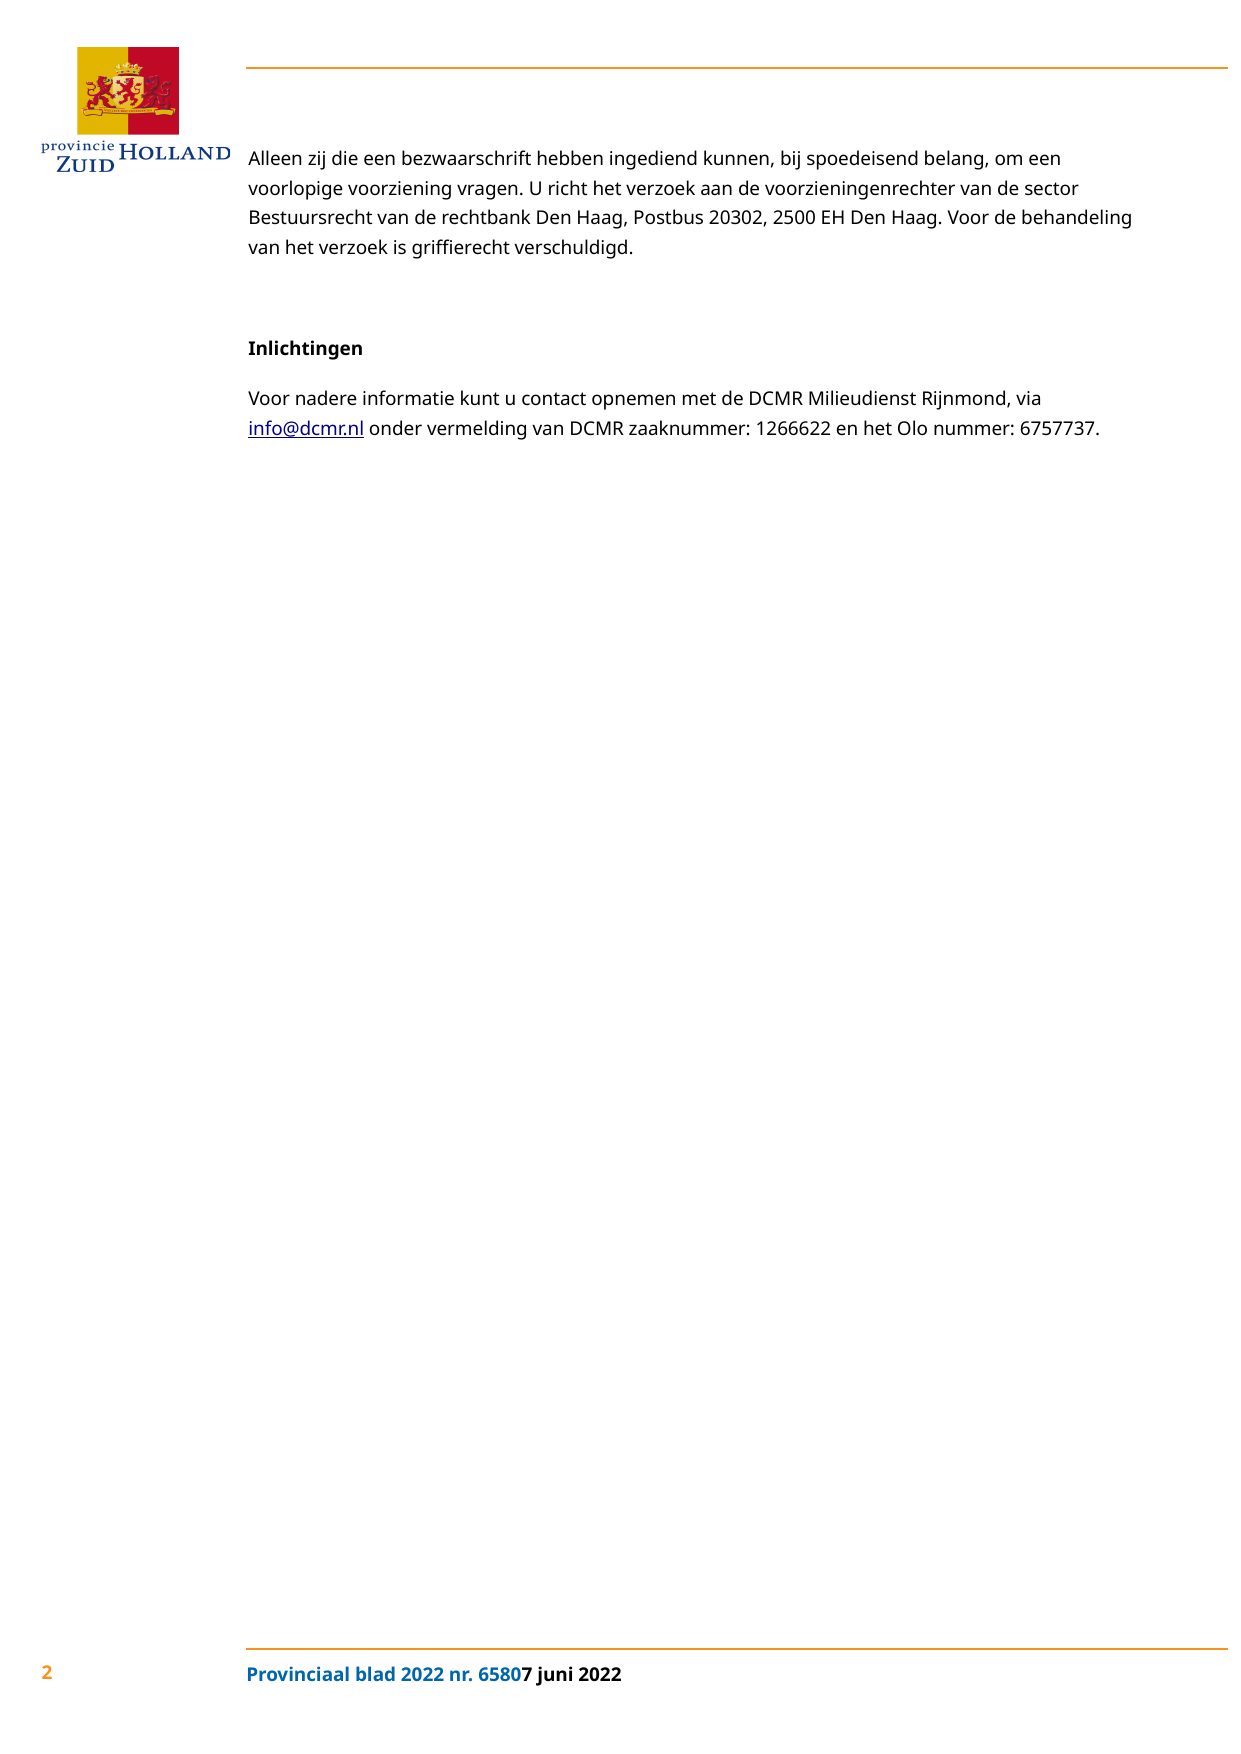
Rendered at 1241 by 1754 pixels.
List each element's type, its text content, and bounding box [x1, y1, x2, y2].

text Alleen zij die een bezwaarschrift hebben ingediend kunnen, bij spoedeisend belang, om een voorlopige voorziening vragen. U richt het verzoek aan de voorzieningenrechter van de sector Bestuursrecht van de rechtbank Den Haag, Postbus 20302, 2500 EH Den Haag. Voor de behandeling van het verzoek is griffierecht verschuldigd. [248, 145, 1152, 260]
text Inlichtingen [248, 335, 1152, 361]
text Voor nadere informatie kunt u contact opnemen met de DCMR Milieudienst Rijnmond, via info@dcmr.nl onder vermelding van DCMR zaaknummer: 1266622 en het Olo nummer: 6757737. [248, 385, 1152, 441]
picture [41, 47, 231, 172]
